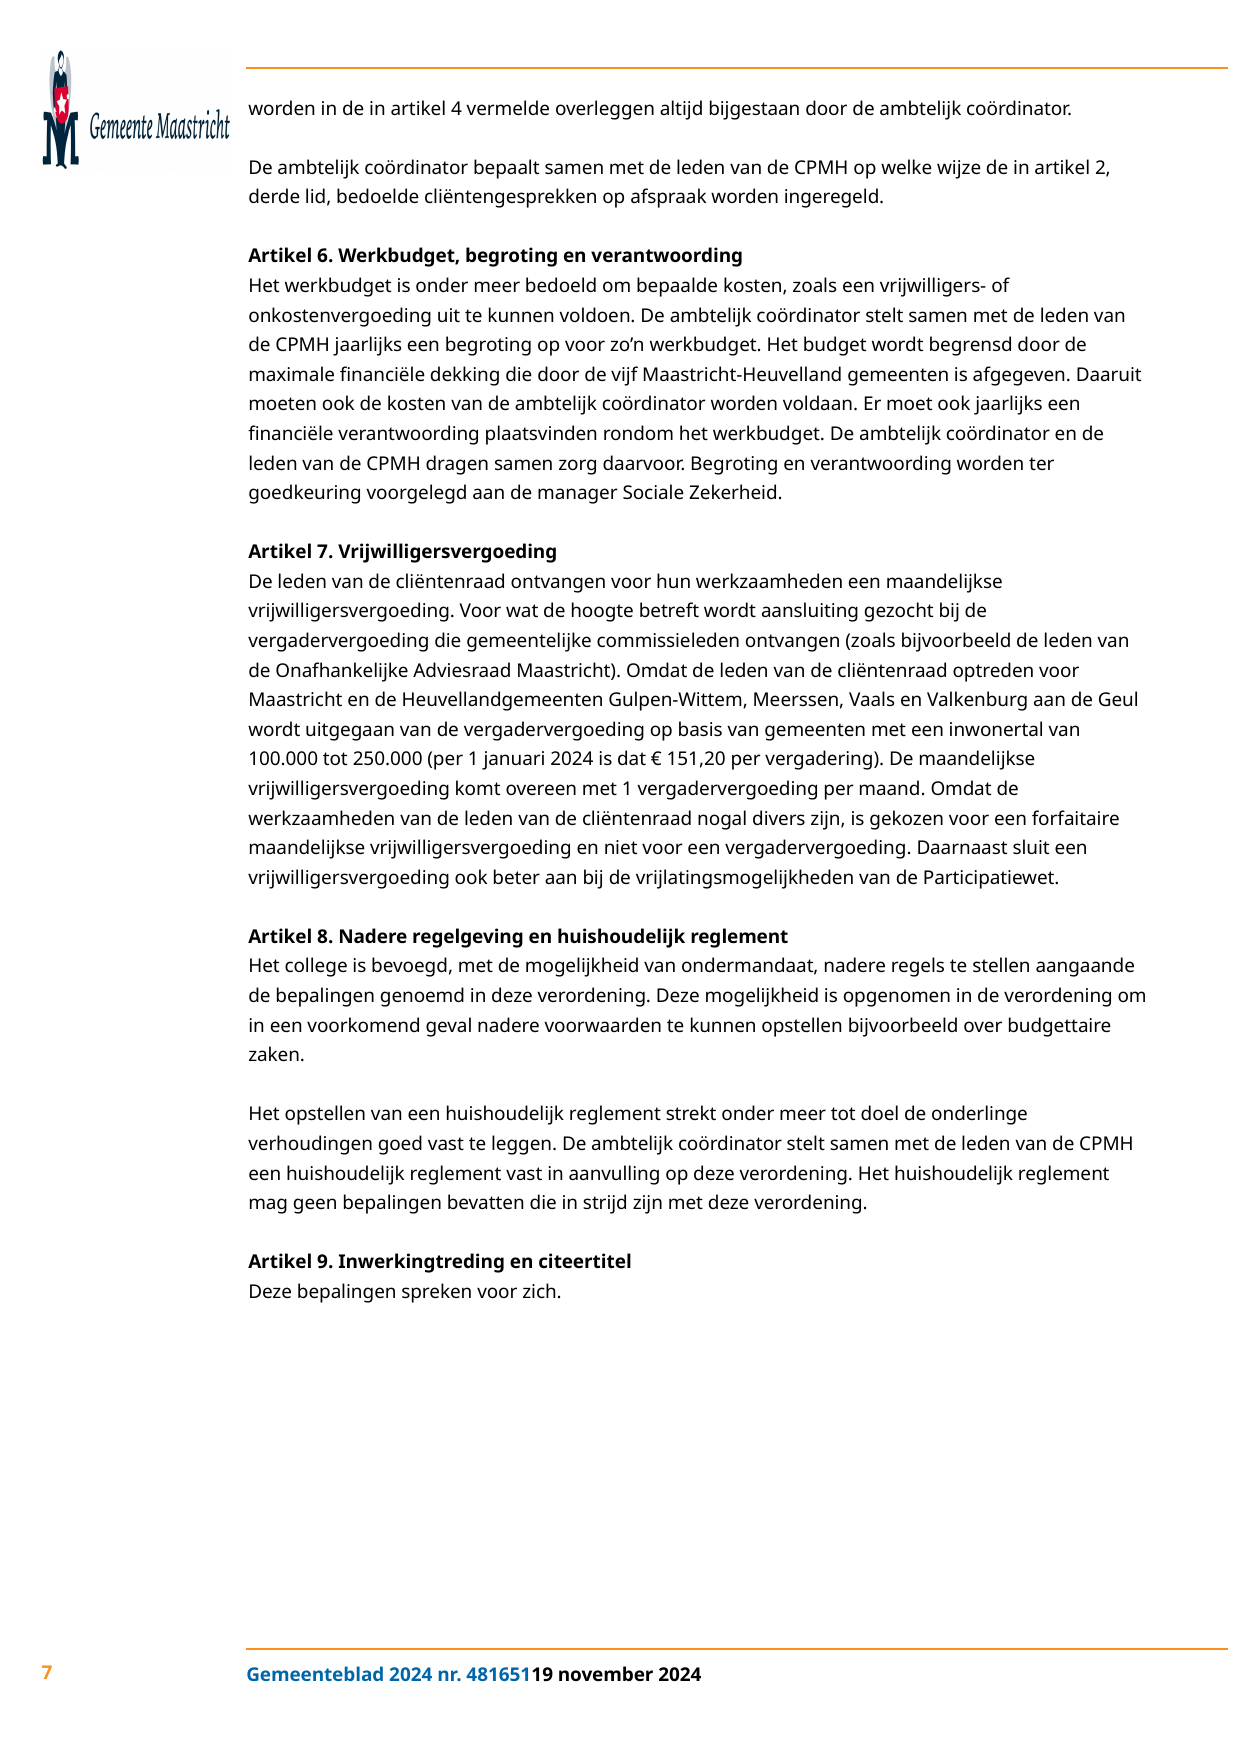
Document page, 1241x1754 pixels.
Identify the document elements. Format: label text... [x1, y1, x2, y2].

text Artikel 7. Vrijwilligersvergoeding [248, 538, 1152, 564]
text Artikel 8. Nadere regelgeving en huishoudelijk reglement [248, 923, 1152, 949]
text Het opstellen van een huishoudelijk reglement strekt onder meer tot doel de onderlinge verhoudingen goed vast te leggen. De ambtelijk coördinator stelt samen met de leden van de CPMH een huishoudelijk reglement vast in aanvulling op deze verordening. Het huishoudelijk reglement mag geen bepalingen bevatten die in strijd zijn met deze verordening. [248, 1101, 1152, 1215]
text De leden van de cliëntenraad ontvangen voor hun werkzaamheden een maandelijkse vrijwilligersvergoeding. Voor wat de hoogte betreft wordt aansluiting gezocht bij de vergadervergoeding die gemeentelijke commissieleden ontvangen (zoals bijvoorbeeld de leden van de Onafhankelijke Adviesraad Maastricht). Omdat de leden van de cliëntenraad optreden voor Maastricht en de Heuvellandgemeenten Gulpen-Wittem, Meerssen, Vaals en Valkenburg aan de Geul wordt uitgegaan van de vergadervergoeding op basis van gemeenten met een inwonertal van 100.000 tot 250.000 (per 1 januari 2024 is dat € 151,20 per vergadering). De maandelijkse vrijwilligersvergoeding komt overeen met 1 vergadervergoeding per maand. Omdat de werkzaamheden van de leden van de cliëntenraad nogal divers zijn, is gekozen voor een forfaitaire maandelijkse vrijwilligersvergoeding en niet voor een vergadervergoeding. Daarnaast sluit een vrijwilligersvergoeding ook beter aan bij de vrijlatingsmogelijkheden van de Participatiewet. [248, 568, 1152, 890]
text De ambtelijk coördinator bepaalt samen met de leden van de CPMH op welke wijze de in artikel 2, derde lid, bedoelde cliëntengesprekken op afspraak worden ingeregeld. [248, 154, 1152, 209]
text Het college is bevoegd, met de mogelijkheid van ondermandaat, nadere regels te stellen aangaande de bepalingen genoemd in deze verordening. Deze mogelijkheid is opgenomen in de verordening om in een voorkomend geval nadere voorwaarden te kunnen opstellen bijvoorbeeld over budgettaire zaken. [248, 953, 1152, 1067]
picture [41, 47, 231, 172]
text worden in de in artikel 4 vermelde overleggen altijd bijgestaan door de ambtelijk coördinator. [248, 95, 1152, 121]
text Deze bepalingen spreken voor zich. [248, 1278, 1152, 1304]
text Artikel 9. Inwerkingtreding en citeertitel [248, 1248, 1152, 1274]
text Artikel 6. Werkbudget, begroting en verantwoording [248, 243, 1152, 268]
text Het werkbudget is onder meer bedoeld om bepaalde kosten, zoals een vrijwilligers- of onkostenvergoeding uit te kunnen voldoen. De ambtelijk coördinator stelt samen met de leden van de CPMH jaarlijks een begroting op voor zo’n werkbudget. Het budget wordt begrensd door de maximale financiële dekking die door de vijf Maastricht-Heuvelland gemeenten is afgegeven. Daaruit moeten ook de kosten van de ambtelijk coördinator worden voldaan. Er moet ook jaarlijks een financiële verantwoording plaatsvinden rondom het werkbudget. De ambtelijk coördinator en de leden van de CPMH dragen samen zorg daarvoor. Begroting en verantwoording worden ter goedkeuring voorgelegd aan de manager Sociale Zekerheid. [248, 272, 1152, 505]
